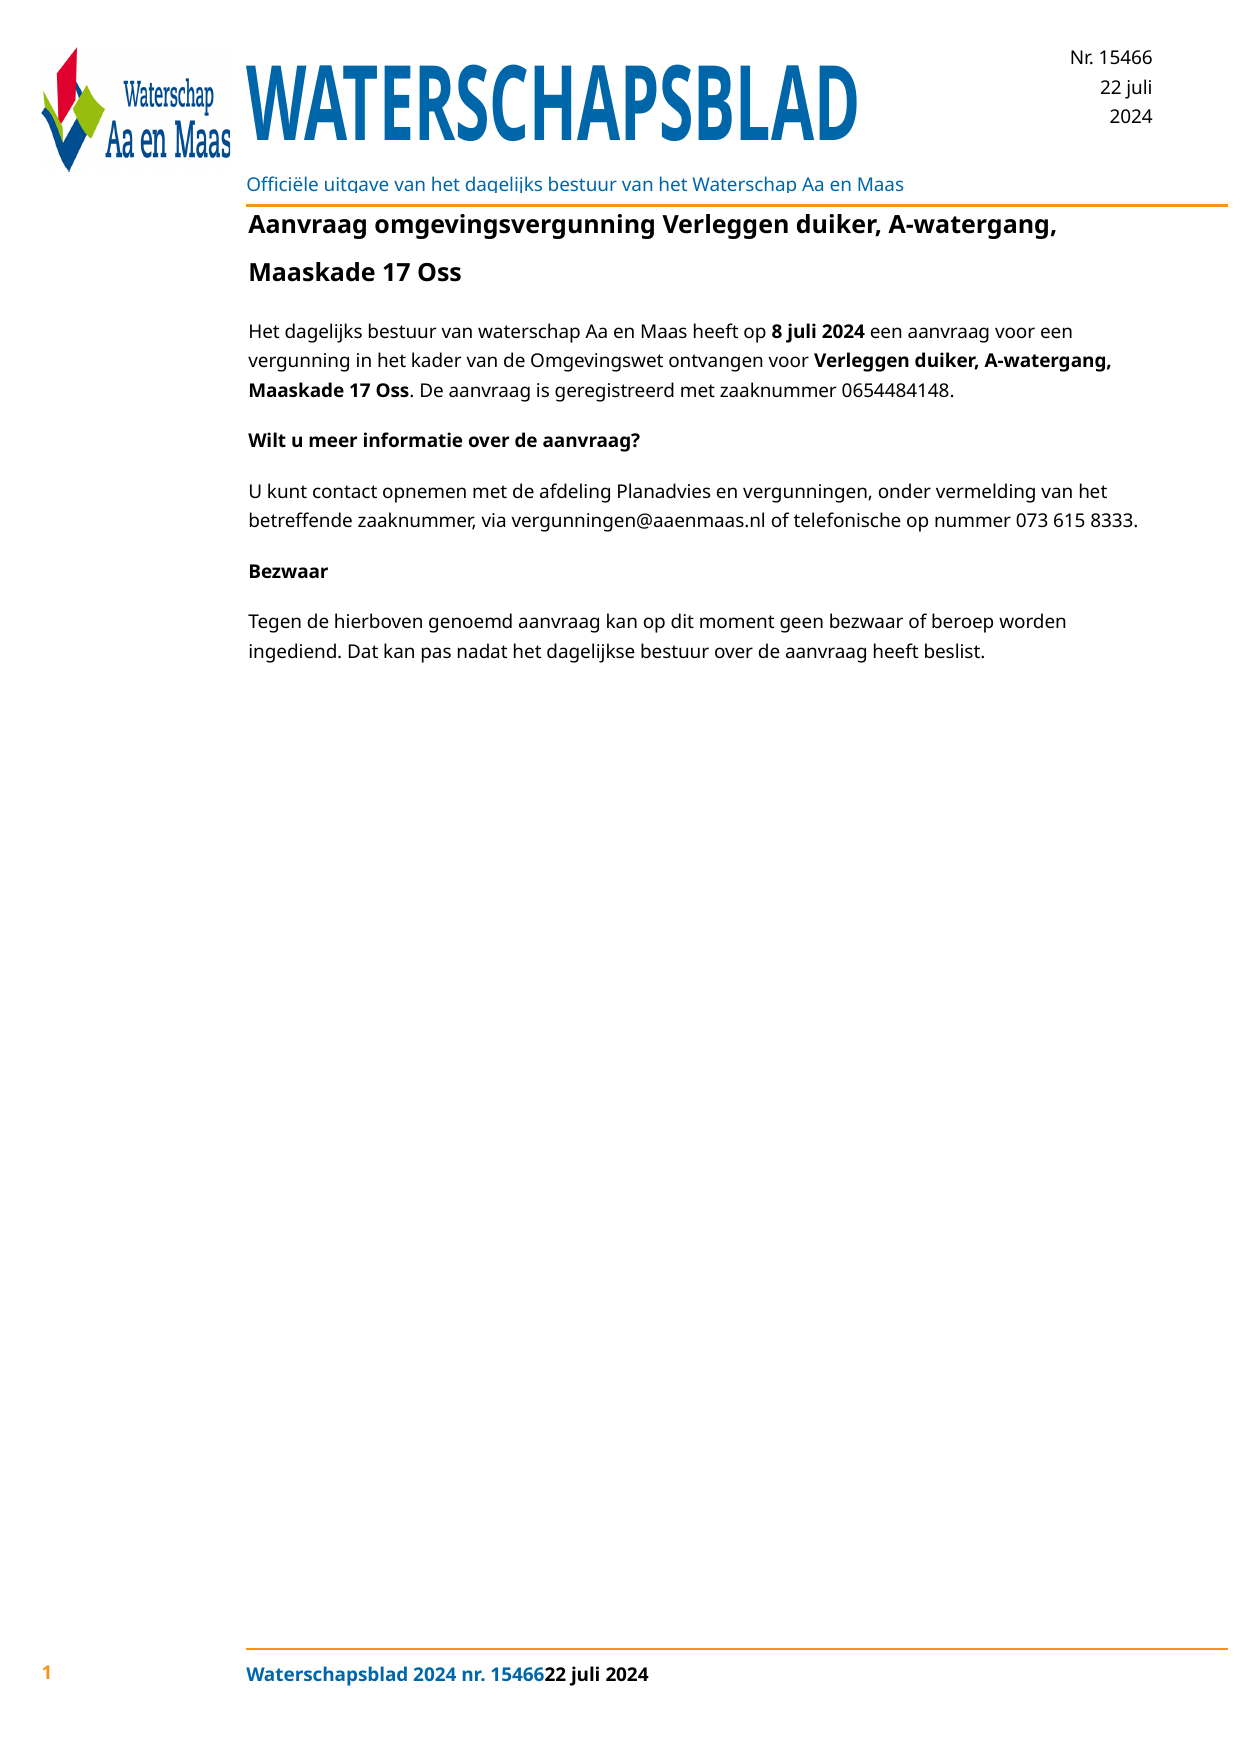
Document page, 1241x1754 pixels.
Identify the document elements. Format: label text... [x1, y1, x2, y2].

text Het dagelijks bestuur van waterschap Aa en Maas heeft op 8 juli 2024 een aanvraag voor een vergunning in het kader van de Omgevingswet ontvangen voor Verleggen duiker, A-watergang, Maaskade 17 Oss. De aanvraag is geregistreerd met zaaknummer 0654484148. [248, 318, 1152, 403]
text Wilt u meer informatie over de aanvraag? [248, 427, 1152, 453]
text Bezwaar [248, 558, 1152, 584]
picture [41, 47, 231, 172]
text Aanvraag omgevingsvergunning Verleggen duiker, A-watergang, Maaskade 17 Oss [248, 207, 1152, 288]
text U kunt contact opnemen met de afdeling Planadvies en vergunningen, onder vermelding van het betreffende zaaknummer, via vergunningen@aaenmaas.nl of telefonische op nummer 073 615 8333. [248, 478, 1152, 533]
text Tegen de hierboven genoemd aanvraag kan op dit moment geen bezwaar of beroep worden ingediend. Dat kan pas nadat het dagelijkse bestuur over de aanvraag heeft beslist. [248, 608, 1152, 664]
